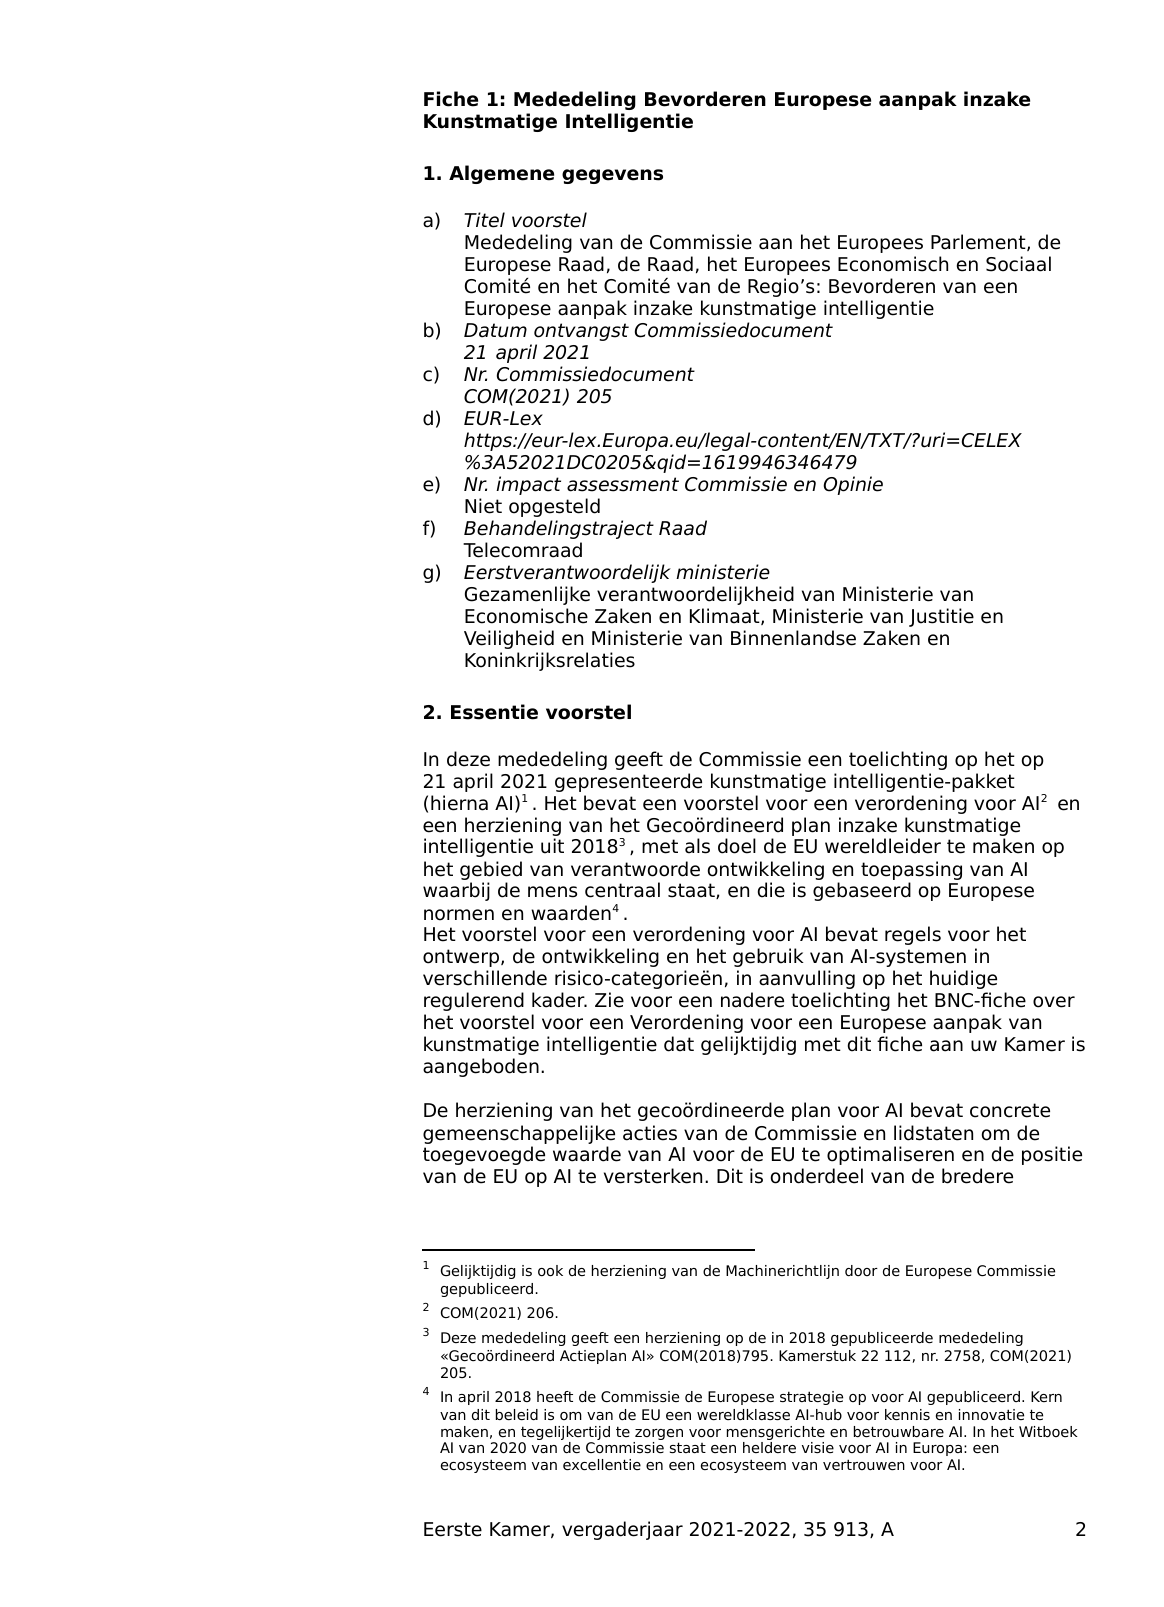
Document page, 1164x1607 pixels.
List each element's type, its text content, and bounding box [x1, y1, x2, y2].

text In deze mededeling geeft de Commissie een toelichting op het op 21 april 2021 gepresenteerde kunstmatige intelligentie-pakket (hierna AI). Het bevat een voorstel voor een verordening voor AI en een herziening van het Gecoördineerd plan inzake kunstmatige intelligentie uit 2018, met als doel de EU wereldleider te maken op het gebied van verantwoorde ontwikkeling en toepassing van AI waarbij de mens centraal staat, en die is gebaseerd op Europese normen en waarden. [422, 748, 1087, 924]
subtitle Fiche 1: Mededeling Bevorderen Europese aanpak inzake Kunstmatige Intelligentie [422, 89, 1087, 133]
text Gezamenlijke verantwoordelijkheid van Ministerie van Economische Zaken en Klimaat, Ministerie van Justitie en Veiligheid en Ministerie van Binnenlandse Zaken en Koninkrijksrelaties [464, 584, 1087, 672]
text https://eur-lex.Europa.eu/legal-content/EN/TXT/?uri=CELEX%3A52021DC0205&qid=1619946346479 [464, 430, 1087, 474]
text b) Datum ontvangst Commissiedocument [422, 320, 1087, 342]
text Mededeling van de Commissie aan het Europees Parlement, de Europese Raad, de Raad, het Europees Economisch en Sociaal Comité en het Comité van de Regio’s: Bevorderen van een Europese aanpak inzake kunstmatige intelligentie [464, 232, 1087, 320]
text COM(2021) 205 [464, 386, 1087, 408]
text Het voorstel voor een verordening voor AI bevat regels voor het ontwerp, de ontwikkeling en het gebruik van AI-systemen in verschillende risico-categorieën, in aanvulling op het huidige regulerend kader. Zie voor een nadere toelichting het BNC-fiche over het voorstel voor een Verordening voor een Europese aanpak van kunstmatige intelligentie dat gelijktijdig met dit fiche aan uw Kamer is aangeboden. [422, 924, 1087, 1078]
subtitle 1. Algemene gegevens [422, 163, 1087, 185]
text c) Nr. Commissiedocument [422, 364, 1087, 386]
subtitle 2. Essentie voorstel [422, 702, 1087, 723]
text e) Nr. impact assessment Commissie en Opinie [422, 474, 1087, 496]
text d) EUR-Lex [422, 408, 1087, 430]
text De herziening van het gecoördineerde plan voor AI bevat concrete gemeenschappelijke acties van de Commissie en lidstaten om de toegevoegde waarde van AI voor de EU te optimaliseren en de positie van de EU op AI te versterken. Dit is onderdeel van de bredere [422, 1100, 1087, 1188]
text g) Eerstverantwoordelijk ministerie [422, 562, 1087, 584]
text Gelijktijdig is ook de herziening van de Machinerichtlijn door de Europese Commissie gepubliceerd. [422, 1259, 1087, 1298]
text 21 april 2021 [464, 342, 1087, 364]
text COM(2021) 206. [422, 1301, 1087, 1323]
text Telecomraad [464, 540, 1087, 562]
text Niet opgesteld [464, 496, 1087, 518]
text f) Behandelingstraject Raad [422, 518, 1087, 540]
text Deze mededeling geeft een herziening op de in 2018 gepubliceerde mededeling «Gecoördineerd Actieplan AI» COM(2018)795. Kamerstuk 22 112, nr. 2758, COM(2021) 205. [422, 1326, 1087, 1382]
text a) Titel voorstel [422, 210, 1087, 232]
text In april 2018 heeft de Commissie de Europese strategie op voor AI gepubliceerd. Kern van dit beleid is om van de EU een wereldklasse AI-hub voor kennis en innovatie te maken, en tegelijkertijd te zorgen voor mensgerichte en betrouwbare AI. In het Witboek AI van 2020 van de Commissie staat een heldere visie voor AI in Europa: een ecosysteem van excellentie en een ecosysteem van vertrouwen voor AI. [422, 1385, 1087, 1474]
